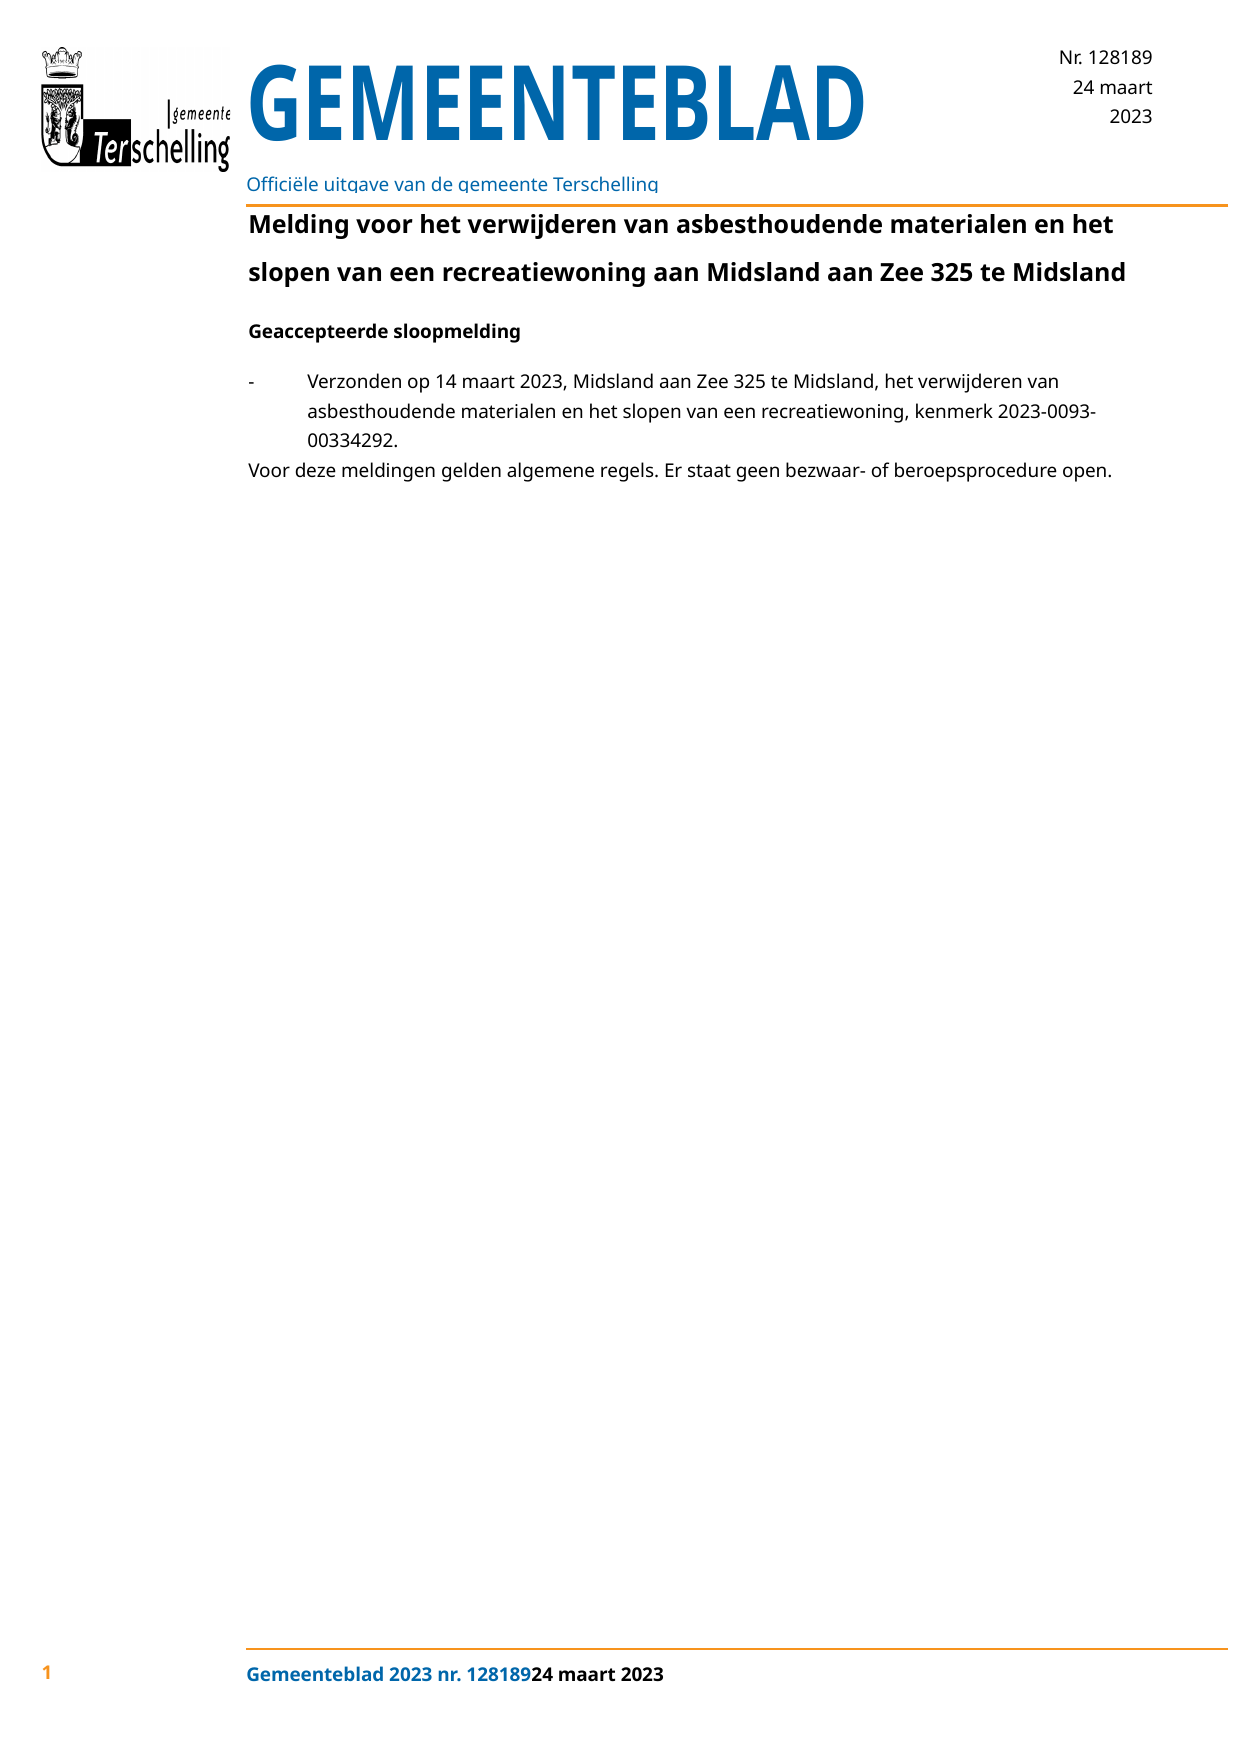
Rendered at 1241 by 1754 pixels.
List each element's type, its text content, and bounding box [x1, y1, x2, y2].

text Voor deze meldingen gelden algemene regels. Er staat geen bezwaar- of beroepsprocedure open. [248, 457, 1152, 483]
picture [41, 47, 231, 172]
text Melding voor het verwijderen van asbesthoudende materialen en het slopen van een recreatiewoning aan Midsland aan Zee 325 te Midsland [248, 207, 1152, 288]
text Geaccepteerde sloopmelding [248, 318, 1152, 344]
list Verzonden op 14 maart 2023, Midsland aan Zee 325 te Midsland, het verwijderen van asbesthoudende materialen en het slopen van een recreatiewoning, kenmerk 2023-0093-00334292. [248, 368, 1152, 453]
